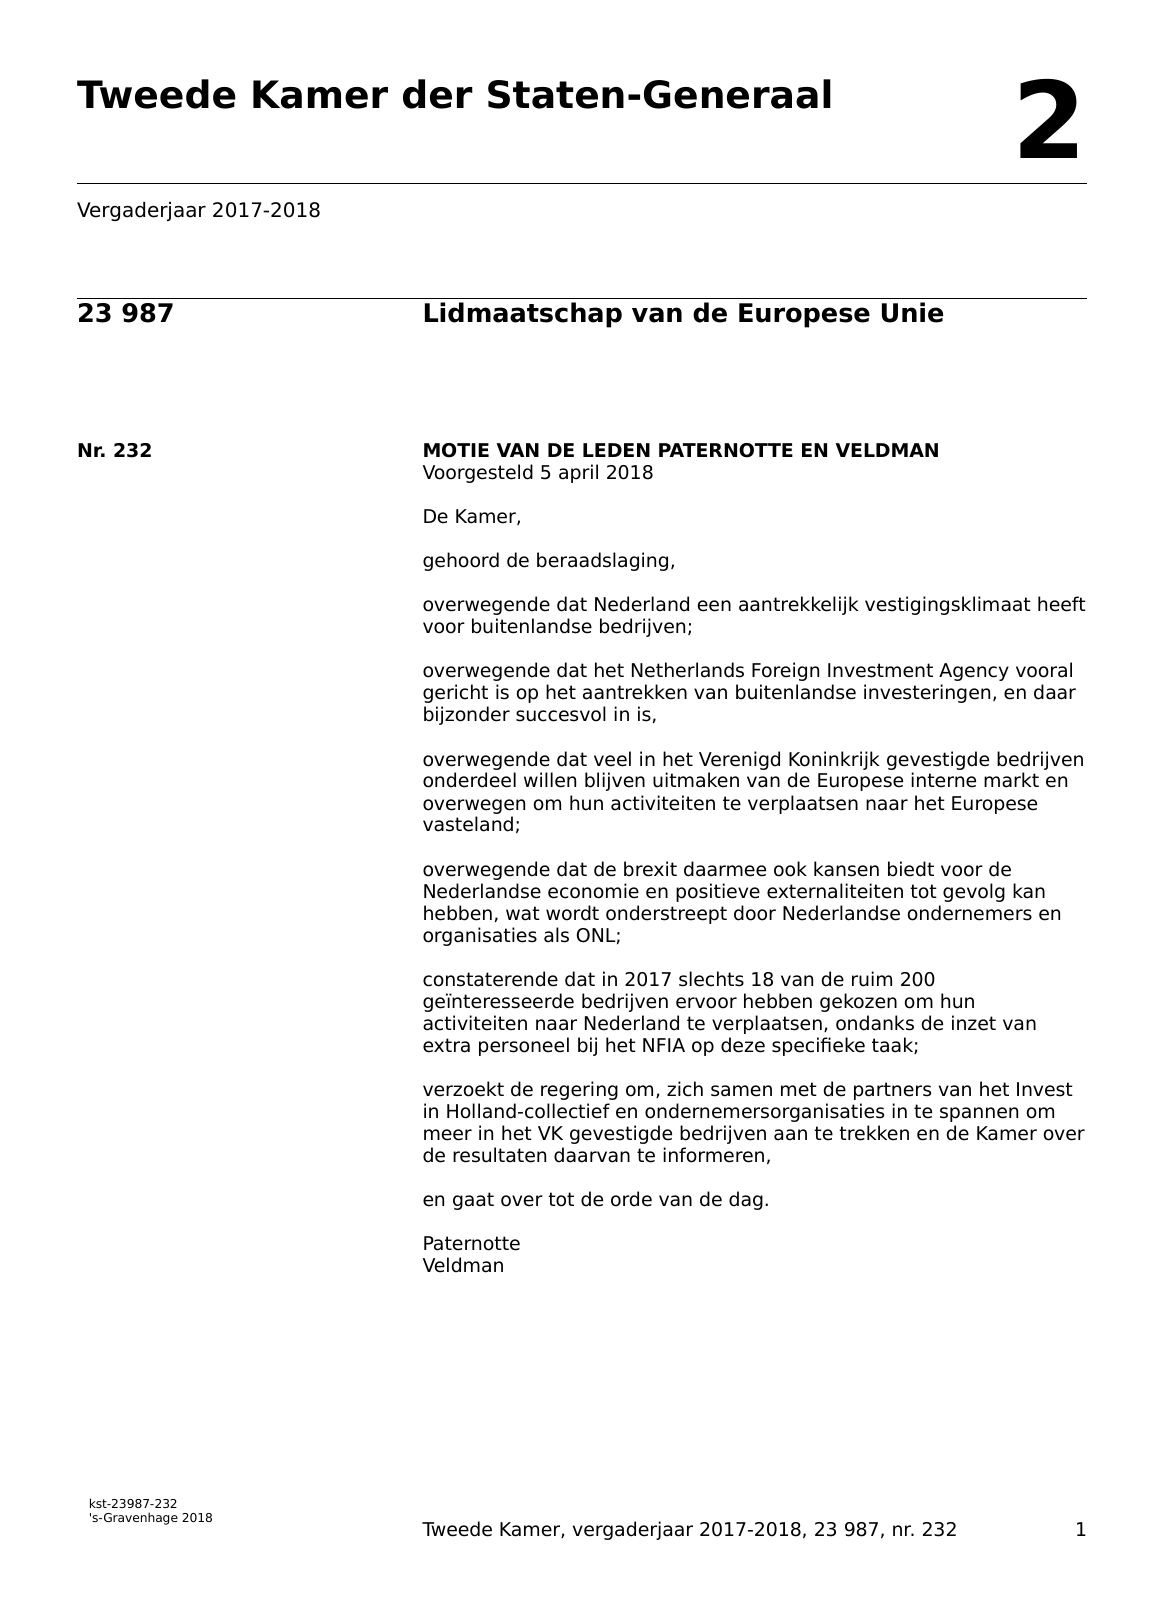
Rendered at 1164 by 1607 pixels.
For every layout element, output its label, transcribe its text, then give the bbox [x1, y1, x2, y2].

text en gaat over tot de orde van de dag. [422, 1189, 1087, 1211]
subtitle 23 987 Lidmaatschap van de Europese Unie [77, 299, 1087, 329]
subtitle Nr. 232 MOTIE VAN DE LEDEN PATERNOTTE EN VELDMAN [77, 440, 1087, 462]
text kst-23987-232 [88, 1497, 323, 1511]
text overwegende dat het Netherlands Foreign Investment Agency vooral gericht is op het aantrekken van buitenlandse investeringen, en daar bijzonder succesvol in is, [422, 660, 1087, 726]
table_header 2 [886, 59, 1087, 183]
text overwegende dat Nederland een aantrekkelijk vestigingsklimaat heeft voor buitenlandse bedrijven; [422, 594, 1087, 638]
text De Kamer, [422, 506, 1087, 528]
text Veldman [422, 1255, 1087, 1277]
text gehoord de beraadslaging, [422, 550, 1087, 572]
table_header Tweede Kamer der Staten-Generaal [77, 59, 886, 183]
text Voorgesteld 5 april 2018 [422, 462, 1087, 484]
table_cell Vergaderjaar 2017-2018 [77, 184, 1087, 298]
text overwegende dat veel in het Verenigd Koninkrijk gevestigde bedrijven onderdeel willen blijven uitmaken van de Europese interne markt en overwegen om hun activiteiten te verplaatsen naar het Europese vasteland; [422, 748, 1087, 836]
text overwegende dat de brexit daarmee ook kansen biedt voor de Nederlandse economie en positieve externaliteiten tot gevolg kan hebben, wat wordt onderstreept door Nederlandse ondernemers en organisaties als ONL; [422, 858, 1087, 946]
text 's-Gravenhage 2018 [88, 1511, 323, 1525]
text verzoekt de regering om, zich samen met de partners van het Invest in Holland-collectief en ondernemersorganisaties in te spannen om meer in het VK gevestigde bedrijven aan te trekken en de Kamer over de resultaten daarvan te informeren, [422, 1079, 1087, 1167]
text Paternotte [422, 1233, 1087, 1255]
text constaterende dat in 2017 slechts 18 van de ruim 200 geïnteresseerde bedrijven ervoor hebben gekozen om hun activiteiten naar Nederland te verplaatsen, ondanks de inzet van extra personeel bij het NFIA op deze specifieke taak; [422, 969, 1087, 1057]
